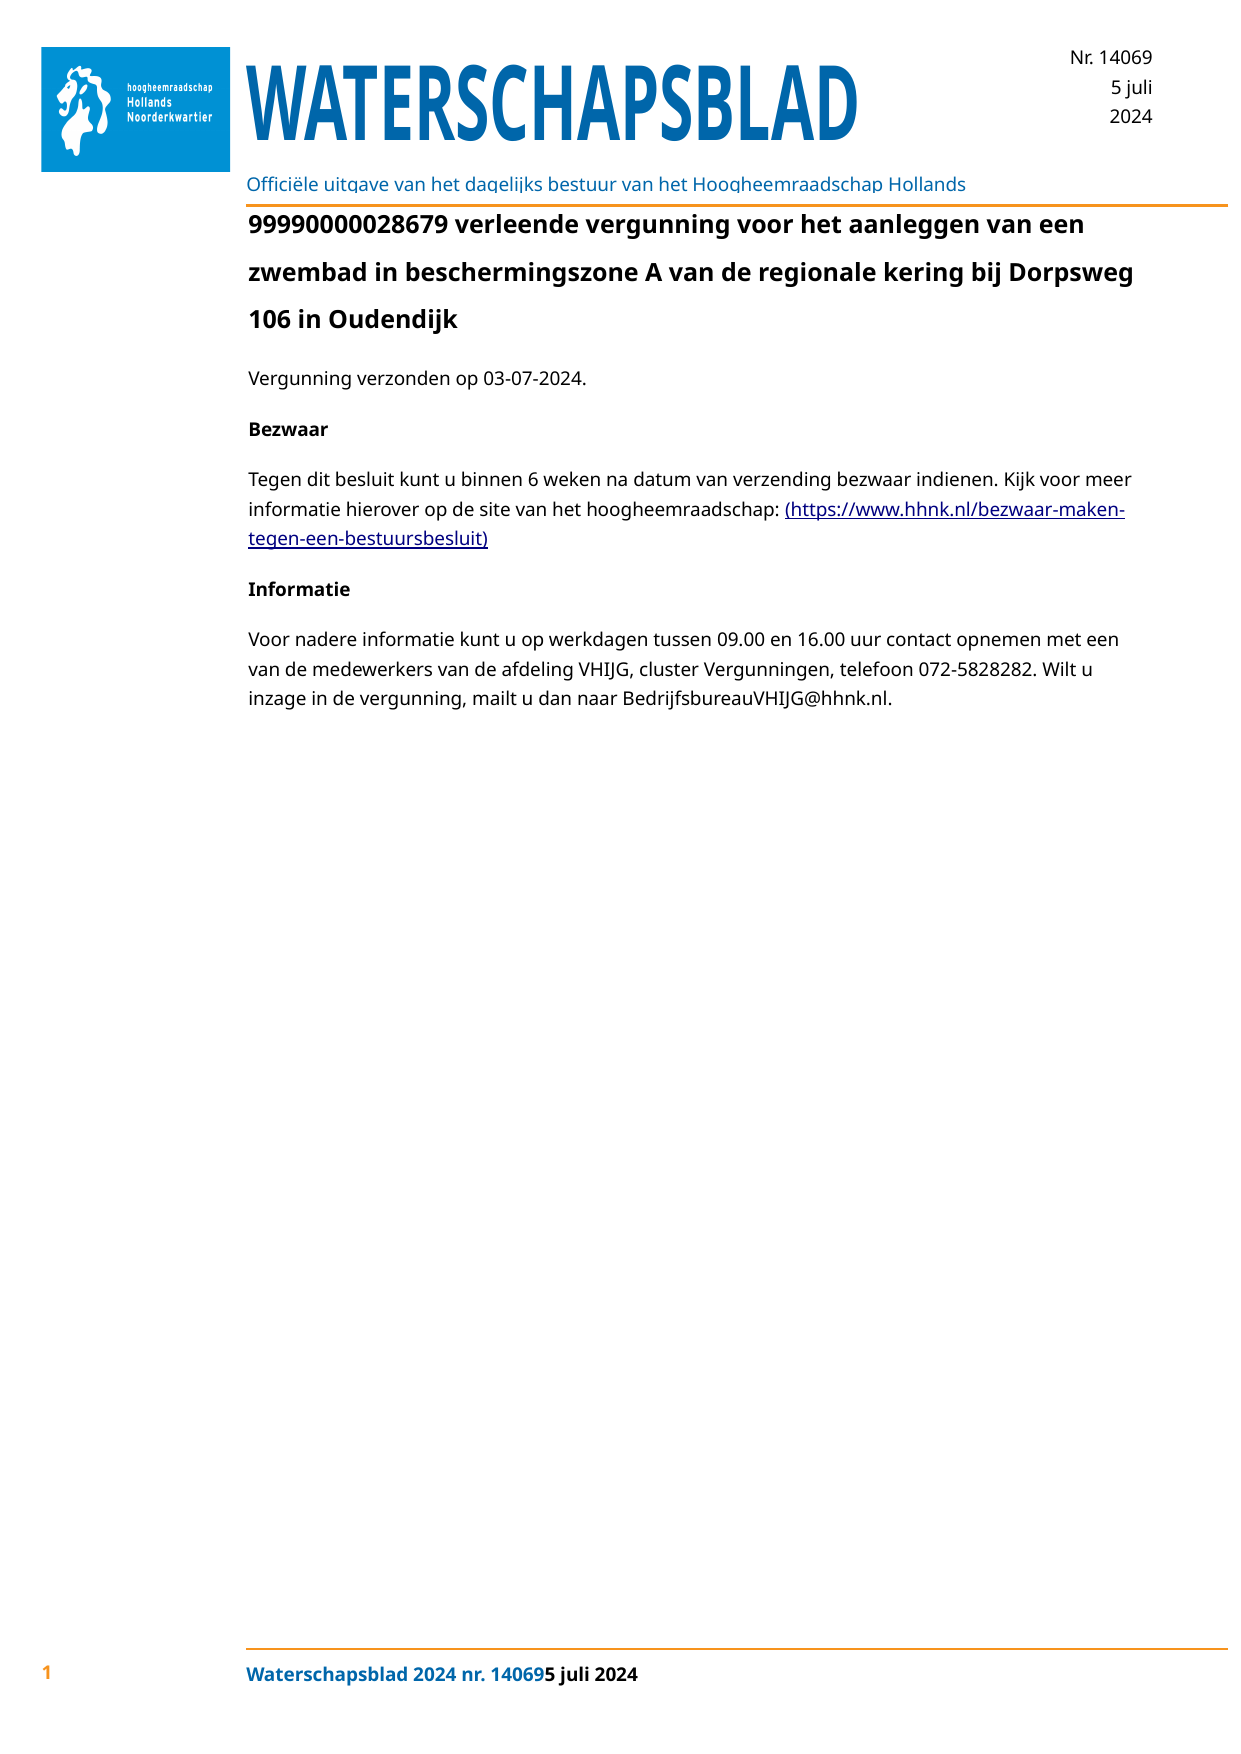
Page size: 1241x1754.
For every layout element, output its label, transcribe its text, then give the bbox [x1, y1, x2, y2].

text Bezwaar [248, 416, 1152, 442]
picture [128, 98, 133, 106]
picture [80, 86, 87, 93]
picture [76, 67, 110, 133]
text Vergunning verzonden op 03-07-2024. [248, 366, 1152, 391]
picture [128, 113, 133, 121]
picture [62, 100, 92, 155]
text Tegen dit besluit kunt u binnen 6 weken na datum van verzending bezwaar indienen. Kijk voor meer informatie hierover op de site van het hoogheemraadschap: (https://www.hhnk.nl/bezwaar-maken-tegen-een-bestuursbesluit) [248, 466, 1152, 551]
text 99990000028679 verleende vergunning voor het aanleggen van een zwembad in beschermingszone A van de regionale kering bij Dorpsweg 106 in Oudendijk [248, 207, 1152, 336]
text Informatie [248, 576, 1152, 602]
text Voor nadere informatie kunt u op werkdagen tussen 09.00 en 16.00 uur contact opnemen met een van de medewerkers van de afdeling VHIJG, cluster Vergunningen, telefoon 072-5828282. Wilt u inzage in de vergunning, mailt u dan naar BedrijfsbureauVHIJG@hhnk.nl. [248, 626, 1152, 711]
picture [58, 80, 77, 116]
picture [68, 69, 73, 79]
